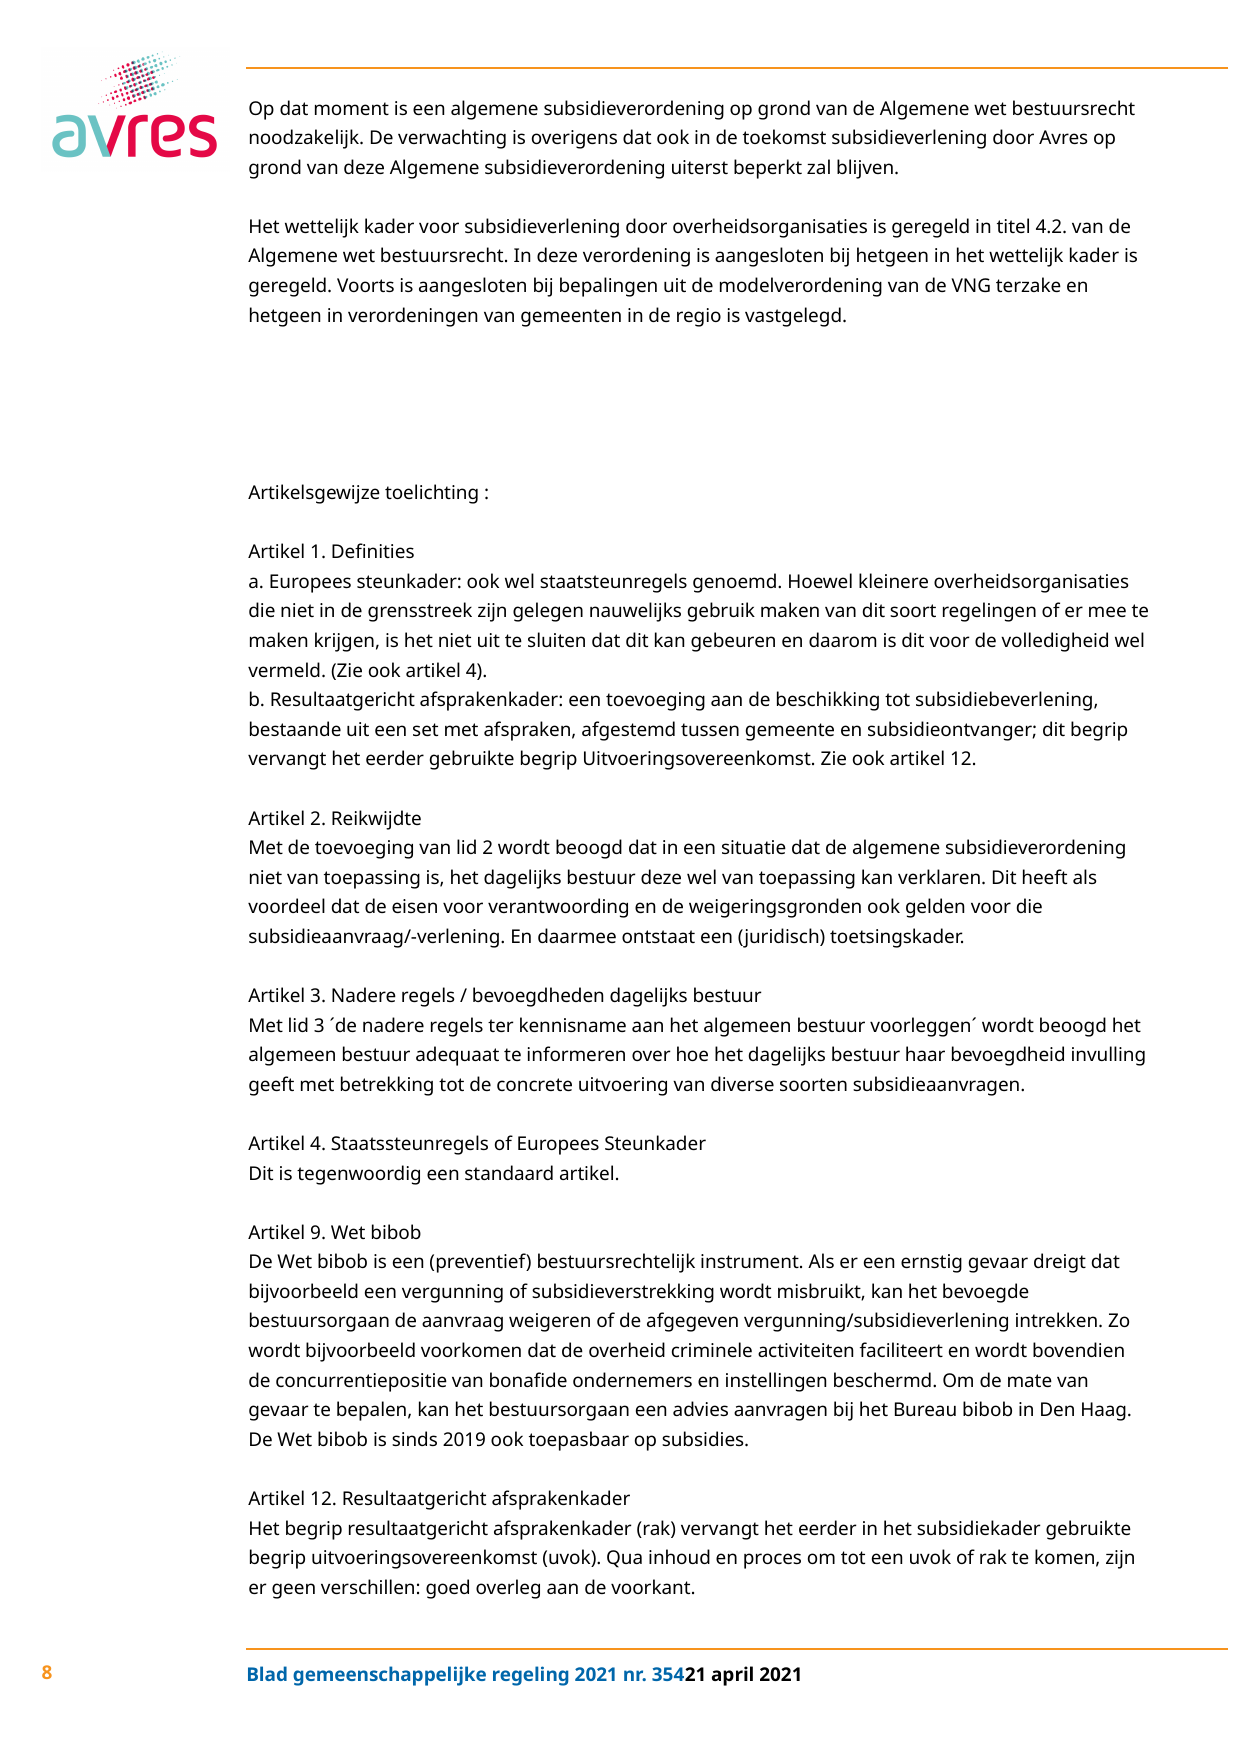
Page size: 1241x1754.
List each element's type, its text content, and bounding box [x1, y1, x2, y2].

text Dit is tegenwoordig een standaard artikel. [248, 1160, 1152, 1186]
text Artikel 3. Nadere regels / bevoegdheden dagelijks bestuur [248, 982, 1152, 1008]
text Artikel 2. Reikwijdte [248, 805, 1152, 831]
text a. Europees steunkader: ook wel staatsteunregels genoemd. Hoewel kleinere overheidsorganisaties die niet in de grensstreek zijn gelegen nauwelijks gebruik maken van dit soort regelingen of er mee te maken krijgen, is het niet uit te sluiten dat dit kan gebeuren en daarom is dit voor de volledigheid wel vermeld. (Zie ook artikel 4). [248, 568, 1152, 683]
text Artikel 12. Resultaatgericht afsprakenkader [248, 1485, 1152, 1511]
text Op dat moment is een algemene subsidieverordening op grond van de Algemene wet bestuursrecht noodzakelijk. De verwachting is overigens dat ook in de toekomst subsidieverlening door Avres op grond van deze Algemene subsidieverordening uiterst beperkt zal blijven. [248, 95, 1152, 180]
picture [41, 47, 231, 172]
text Artikelsgewijze toelichting : [248, 479, 1152, 505]
text Het wettelijk kader voor subsidieverlening door overheidsorganisaties is geregeld in titel 4.2. van de Algemene wet bestuursrecht. In deze verordening is aangesloten bij hetgeen in het wettelijk kader is geregeld. Voorts is aangesloten bij bepalingen uit de modelverordening van de VNG terzake en hetgeen in verordeningen van gemeenten in de regio is vastgelegd. [248, 213, 1152, 328]
text De Wet bibob is een (preventief) bestuursrechtelijk instrument. Als er een ernstig gevaar dreigt dat bijvoorbeeld een vergunning of subsidieverstrekking wordt misbruikt, kan het bevoegde bestuursorgaan de aanvraag weigeren of de afgegeven vergunning/subsidieverlening intrekken. Zo wordt bijvoorbeeld voorkomen dat de overheid criminele activiteiten faciliteert en wordt bovendien de concurrentiepositie van bonafide ondernemers en instellingen beschermd. Om de mate van gevaar te bepalen, kan het bestuursorgaan een advies aanvragen bij het Bureau bibob in Den Haag. De Wet bibob is sinds 2019 ook toepasbaar op subsidies. [248, 1248, 1152, 1452]
text Artikel 9. Wet bibob [248, 1219, 1152, 1245]
text Met de toevoeging van lid 2 wordt beoogd dat in een situatie dat de algemene subsidieverordening niet van toepassing is, het dagelijks bestuur deze wel van toepassing kan verklaren. Dit heeft als voordeel dat de eisen voor verantwoording en de weigeringsgronden ook gelden voor die subsidieaanvraag/-verlening. En daarmee ontstaat een (juridisch) toetsingskader. [248, 834, 1152, 949]
text Het begrip resultaatgericht afsprakenkader (rak) vervangt het eerder in het subsidiekader gebruikte begrip uitvoeringsovereenkomst (uvok). Qua inhoud en proces om tot een uvok of rak te komen, zijn er geen verschillen: goed overleg aan de voorkant. [248, 1515, 1152, 1600]
text Artikel 4. Staatssteunregels of Europees Steunkader [248, 1130, 1152, 1156]
text Artikel 1. Definities [248, 538, 1152, 564]
text b. Resultaatgericht afsprakenkader: een toevoeging aan de beschikking tot subsidiebeverlening, bestaande uit een set met afspraken, afgestemd tussen gemeente en subsidieontvanger; dit begrip vervangt het eerder gebruikte begrip Uitvoeringsovereenkomst. Zie ook artikel 12. [248, 686, 1152, 771]
text Met lid 3 ´de nadere regels ter kennisname aan het algemeen bestuur voorleggen´ wordt beoogd het algemeen bestuur adequaat te informeren over hoe het dagelijks bestuur haar bevoegdheid invulling geeft met betrekking tot de concrete uitvoering van diverse soorten subsidieaanvragen. [248, 1012, 1152, 1097]
